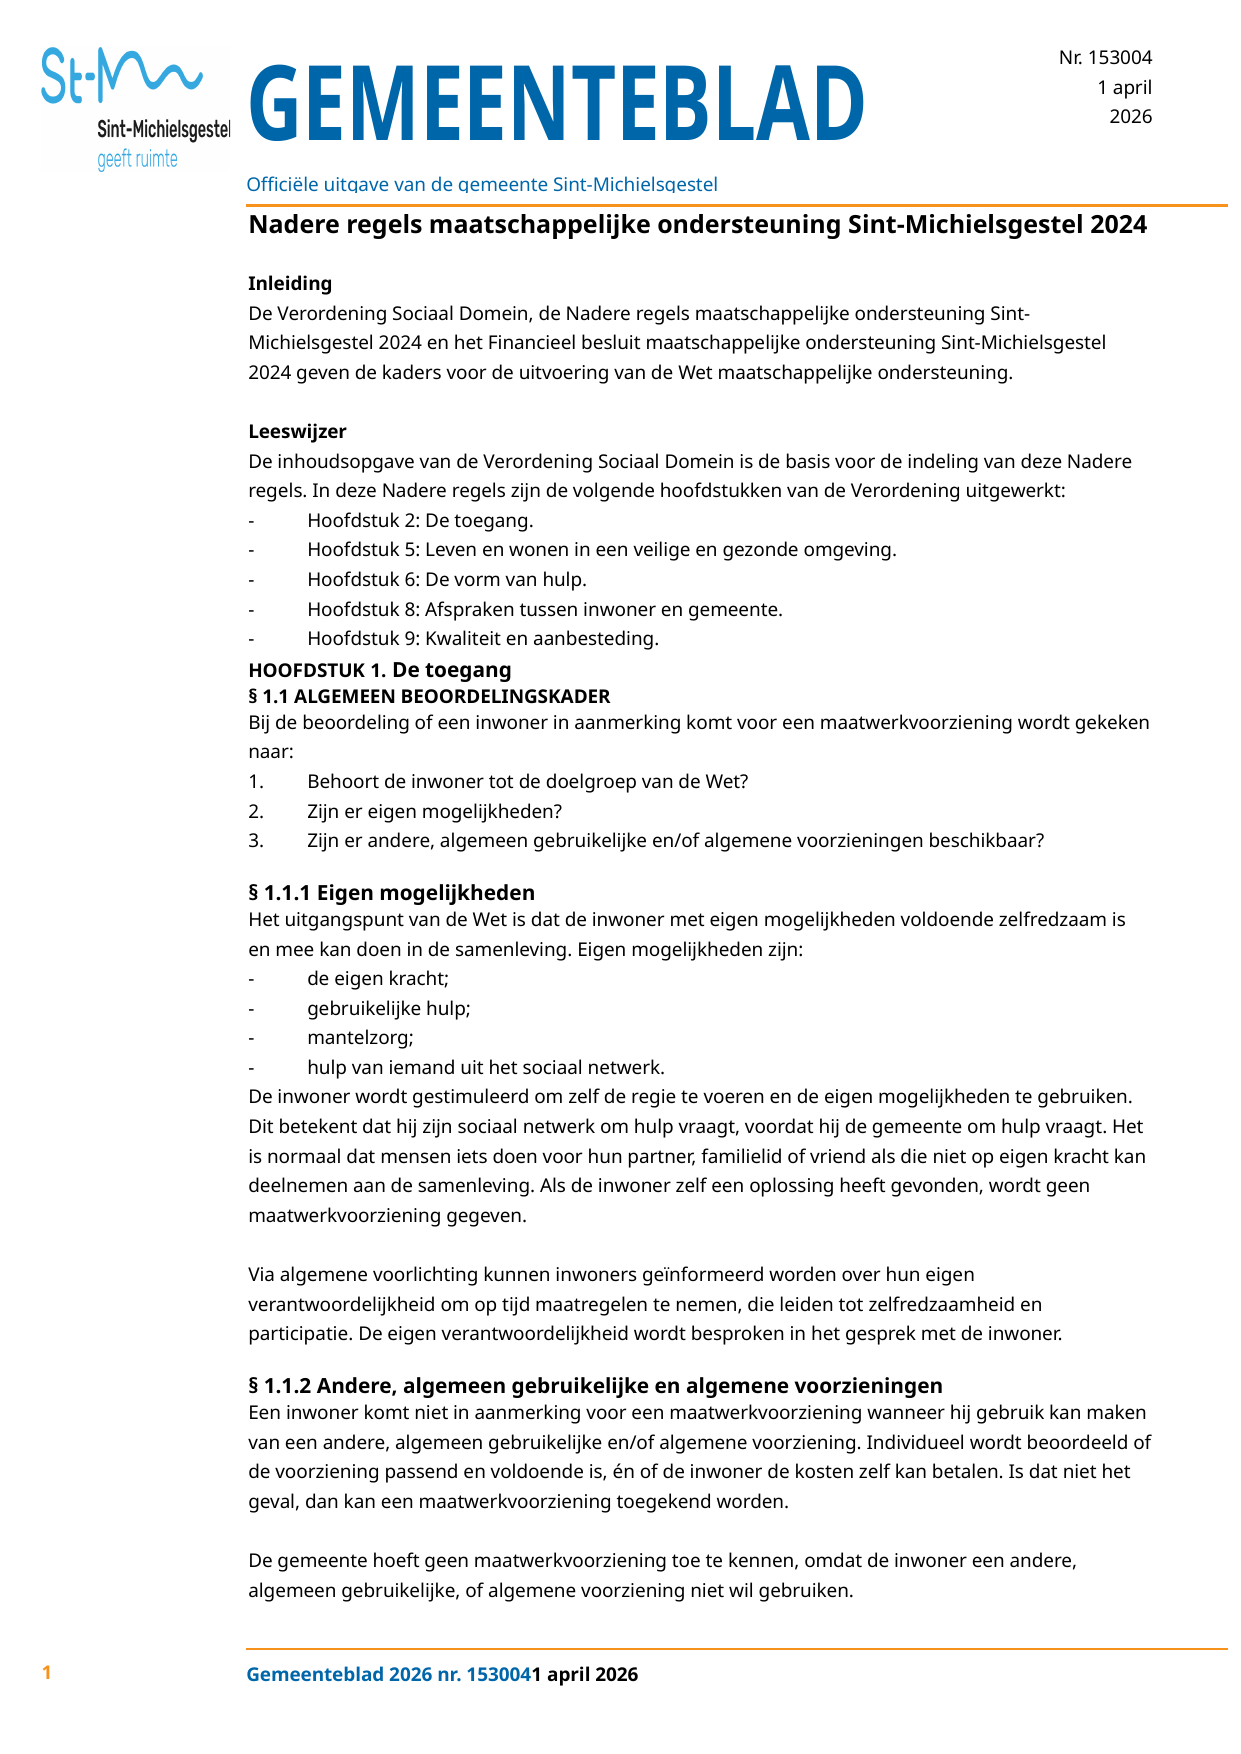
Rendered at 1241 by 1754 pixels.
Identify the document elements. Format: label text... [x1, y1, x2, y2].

picture [41, 47, 231, 172]
text Een inwoner komt niet in aanmerking voor een maatwerkvoorziening wanneer hij gebruik kan maken van een andere, algemeen gebruikelijke en/of algemene voorziening. Individueel wordt beoordeeld of de voorziening passend en voldoende is, én of de inwoner de kosten zelf kan betalen. Is dat niet het geval, dan kan een maatwerkvoorziening toegekend worden. [248, 1399, 1152, 1514]
list Hoofdstuk 6: De vorm van hulp. [248, 566, 1152, 592]
list Zijn er andere, algemeen gebruikelijke en/of algemene voorzieningen beschikbaar? [248, 827, 1152, 853]
list de eigen kracht; [248, 965, 1152, 991]
list Hoofdstuk 2: De toegang. [248, 507, 1152, 533]
list Hoofdstuk 8: Afspraken tussen inwoner en gemeente. [248, 596, 1152, 621]
text § 1.1.2 Andere, algemeen gebruikelijke en algemene voorzieningen [248, 1371, 1152, 1399]
text Via algemene voorlichting kunnen inwoners geïnformeerd worden over hun eigen verantwoordelijkheid om op tijd maatregelen te nemen, die leiden tot zelfredzaamheid en participatie. De eigen verantwoordelijkheid wordt besproken in het gesprek met de inwoner. [248, 1261, 1152, 1346]
text Nadere regels maatschappelijke ondersteuning Sint-Michielsgestel 2024 [248, 207, 1152, 241]
list Zijn er eigen mogelijkheden? [248, 798, 1152, 823]
list hulp van iemand uit het sociaal netwerk. [248, 1054, 1152, 1080]
text De gemeente hoeft geen maatwerkvoorziening toe te kennen, omdat de inwoner een andere, algemeen gebruikelijke, of algemene voorziening niet wil gebruiken. [248, 1547, 1152, 1602]
text Bij de beoordeling of een inwoner in aanmerking komt voor een maatwerkvoorziening wordt gekeken naar: [248, 709, 1152, 764]
list Hoofdstuk 5: Leven en wonen in een veilige en gezonde omgeving. [248, 537, 1152, 562]
text Het uitgangspunt van de Wet is dat de inwoner met eigen mogelijkheden voldoende zelfredzaam is en mee kan doen in de samenleving. Eigen mogelijkheden zijn: [248, 906, 1152, 962]
list gebruikelijke hulp; [248, 995, 1152, 1021]
text De inwoner wordt gestimuleerd om zelf de regie te voeren en de eigen mogelijkheden te gebruiken. Dit betekent dat hij zijn sociaal netwerk om hulp vraagt, voordat hij de gemeente om hulp vraagt. Het is normaal dat mensen iets doen voor hun partner, familielid of vriend als die niet op eigen kracht kan deelnemen aan de samenleving. Als de inwoner zelf een oplossing heeft gevonden, wordt geen maatwerkvoorziening gegeven. [248, 1084, 1152, 1228]
text De Verordening Sociaal Domein, de Nadere regels maatschappelijke ondersteuning Sint-Michielsgestel 2024 en het Financieel besluit maatschappelijke ondersteuning Sint-Michielsgestel 2024 geven de kaders voor de uitvoering van de Wet maatschappelijke ondersteuning. [248, 300, 1152, 385]
text § 1.1 ALGEMEEN BEOORDELINGSKADER [248, 683, 1152, 709]
text Inleiding [248, 270, 1152, 296]
text § 1.1.1 Eigen mogelijkheden [248, 878, 1152, 906]
list mantelzorg; [248, 1024, 1152, 1050]
text Leeswijzer [248, 418, 1152, 444]
list Behoort de inwoner tot de doelgroep van de Wet? [248, 768, 1152, 794]
text HOOFDSTUK 1. De toegang [248, 655, 1152, 683]
text De inhoudsopgave van de Verordening Sociaal Domein is de basis voor de indeling van deze Nadere regels. In deze Nadere regels zijn de volgende hoofdstukken van de Verordening uitgewerkt: [248, 448, 1152, 503]
list Hoofdstuk 9: Kwaliteit en aanbesteding. [248, 625, 1152, 651]
